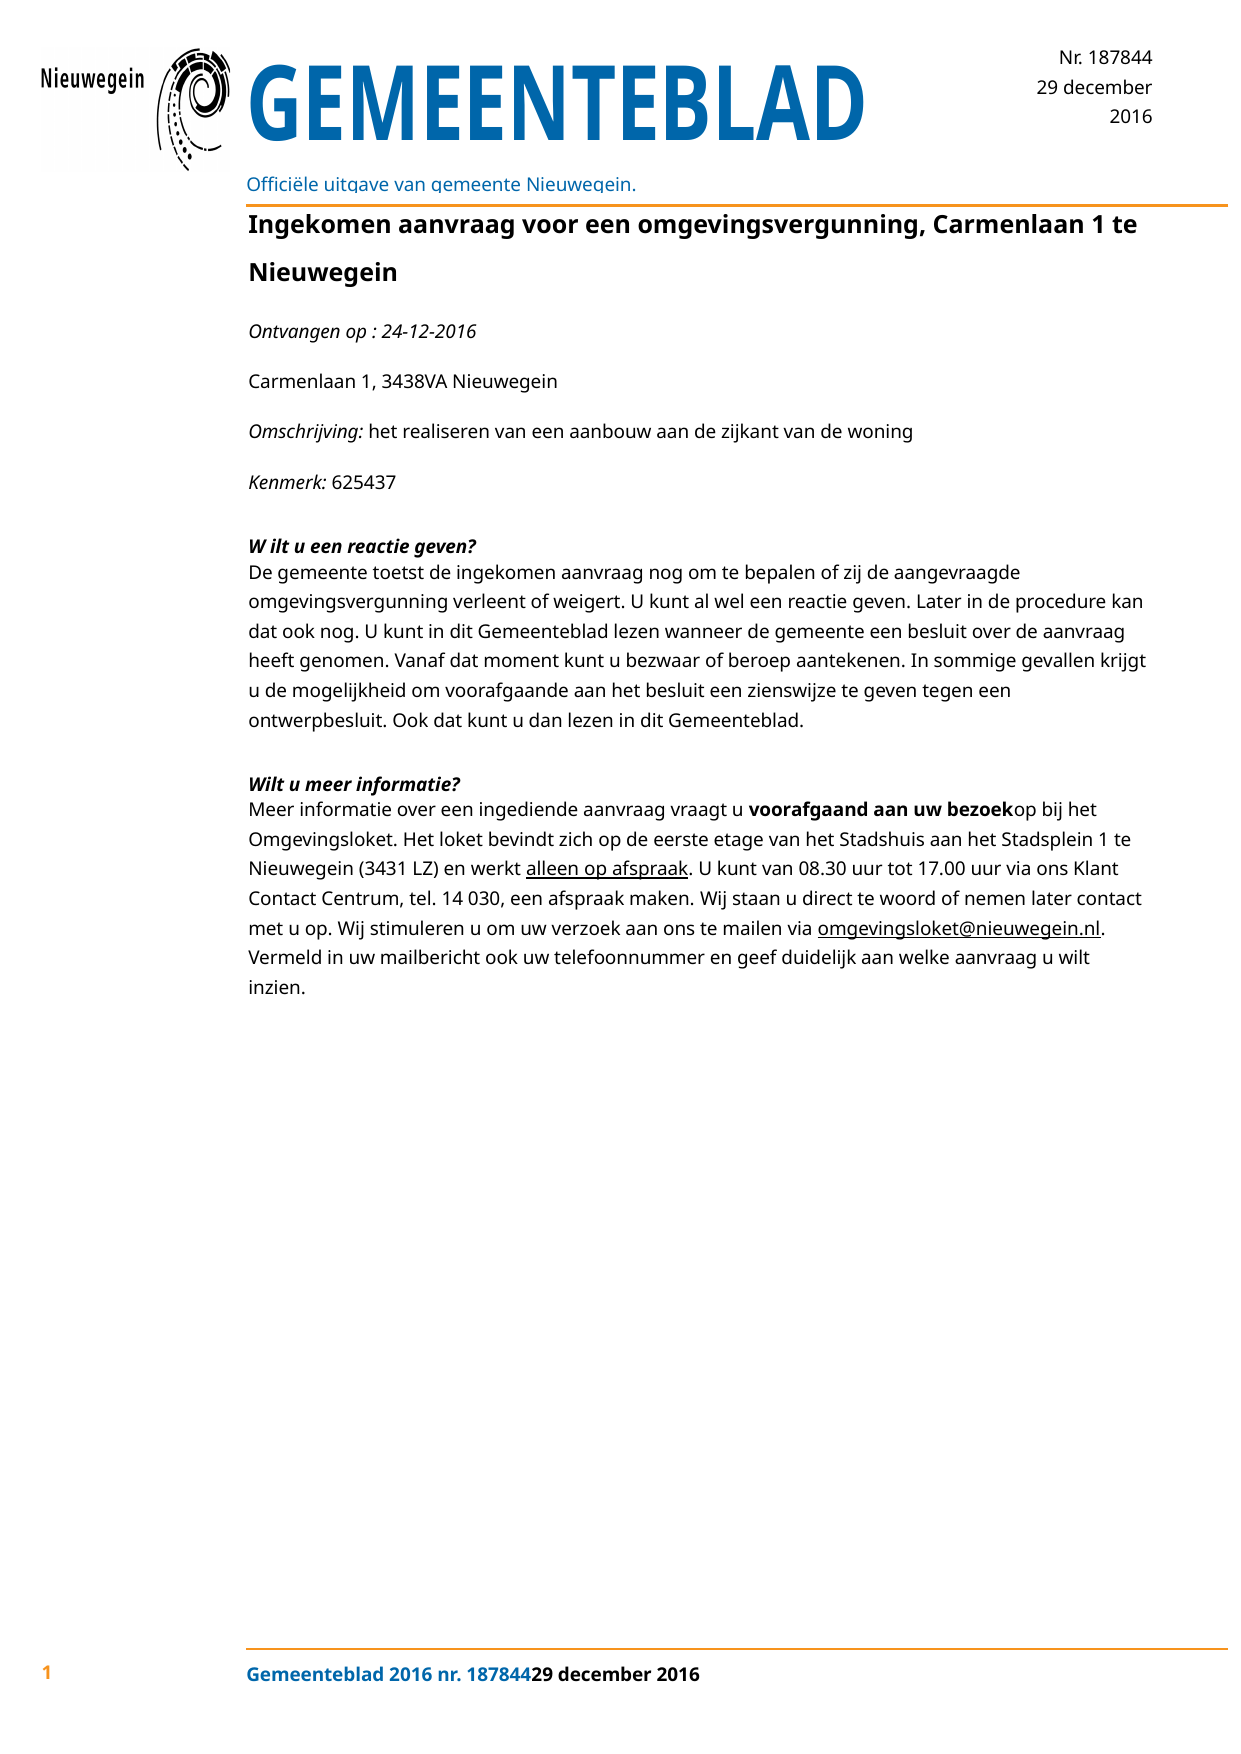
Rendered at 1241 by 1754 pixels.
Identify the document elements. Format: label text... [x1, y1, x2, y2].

text Carmenlaan 1, 3438VA Nieuwegein [248, 368, 1152, 394]
text W ilt u een reactie geven? [248, 533, 1152, 559]
picture [41, 47, 231, 172]
text Meer informatie over een ingediende aanvraag vraagt u voorafgaand aan uw bezoekop bij het Omgevingsloket. Het loket bevindt zich op de eerste etage van het Stadshuis aan het Stadsplein 1 te Nieuwegein (3431 LZ) en werkt alleen op afspraak. U kunt van 08.30 uur tot 17.00 uur via ons Klant Contact Centrum, tel. 14 030, een afspraak maken. Wij staan u direct te woord of nemen later contact met u op. Wij stimuleren u om uw verzoek aan ons te mailen via omgevingsloket@nieuwegein.nl. Vermeld in uw mailbericht ook uw telefoonnummer en geef duidelijk aan welke aanvraag u wilt inzien. [248, 796, 1152, 1000]
text De gemeente toetst de ingekomen aanvraag nog om te bepalen of zij de aangevraagde omgevingsvergunning verleent of weigert. U kunt al wel een reactie geven. Later in de procedure kan dat ook nog. U kunt in dit Gemeenteblad lezen wanneer de gemeente een besluit over de aanvraag heeft genomen. Vanaf dat moment kunt u bezwaar of beroep aantekenen. In sommige gevallen krijgt u de mogelijkheid om voorafgaande aan het besluit een zienswijze te geven tegen een ontwerpbesluit. Ook dat kunt u dan lezen in dit Gemeenteblad. [248, 559, 1152, 732]
text Omschrijving: het realiseren van een aanbouw aan de zijkant van de woning [248, 419, 1152, 444]
text Ontvangen op : 24-12-2016 [248, 318, 1152, 344]
text Wilt u meer informatie? [248, 771, 1152, 796]
text Kenmerk: 625437 [248, 469, 1152, 495]
text Ingekomen aanvraag voor een omgevingsvergunning, Carmenlaan 1 te Nieuwegein [248, 207, 1152, 288]
